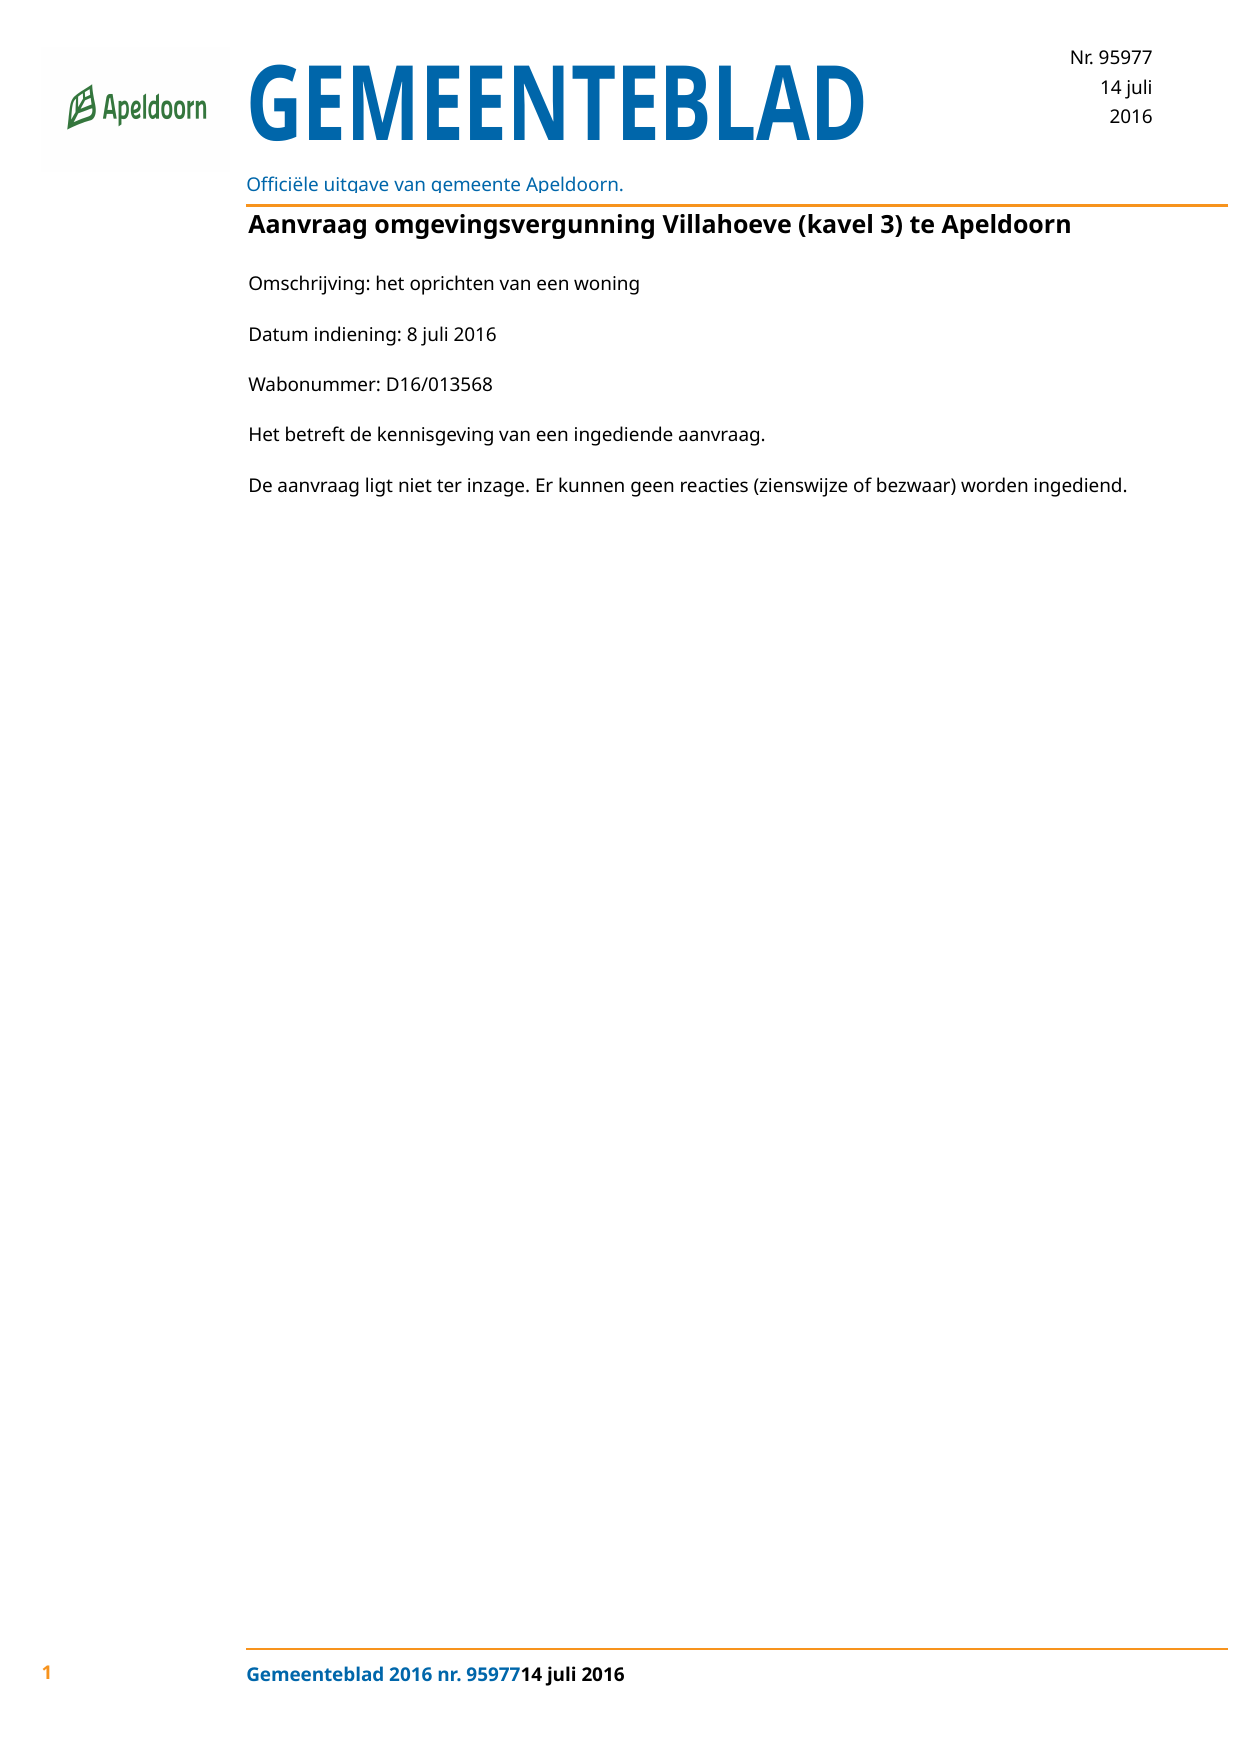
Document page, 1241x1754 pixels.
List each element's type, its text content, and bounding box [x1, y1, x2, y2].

picture [41, 47, 231, 172]
text Datum indiening: 8 juli 2016 [248, 321, 1152, 346]
text Wabonummer: D16/013568 [248, 371, 1152, 397]
text De aanvraag ligt niet ter inzage. Er kunnen geen reacties (zienswijze of bezwaar) worden ingediend. [248, 472, 1152, 498]
text Aanvraag omgevingsvergunning Villahoeve (kavel 3) te Apeldoorn [248, 207, 1152, 241]
text Het betreft de kennisgeving van een ingediende aanvraag. [248, 422, 1152, 447]
text Omschrijving: het oprichten van een woning [248, 270, 1152, 296]
